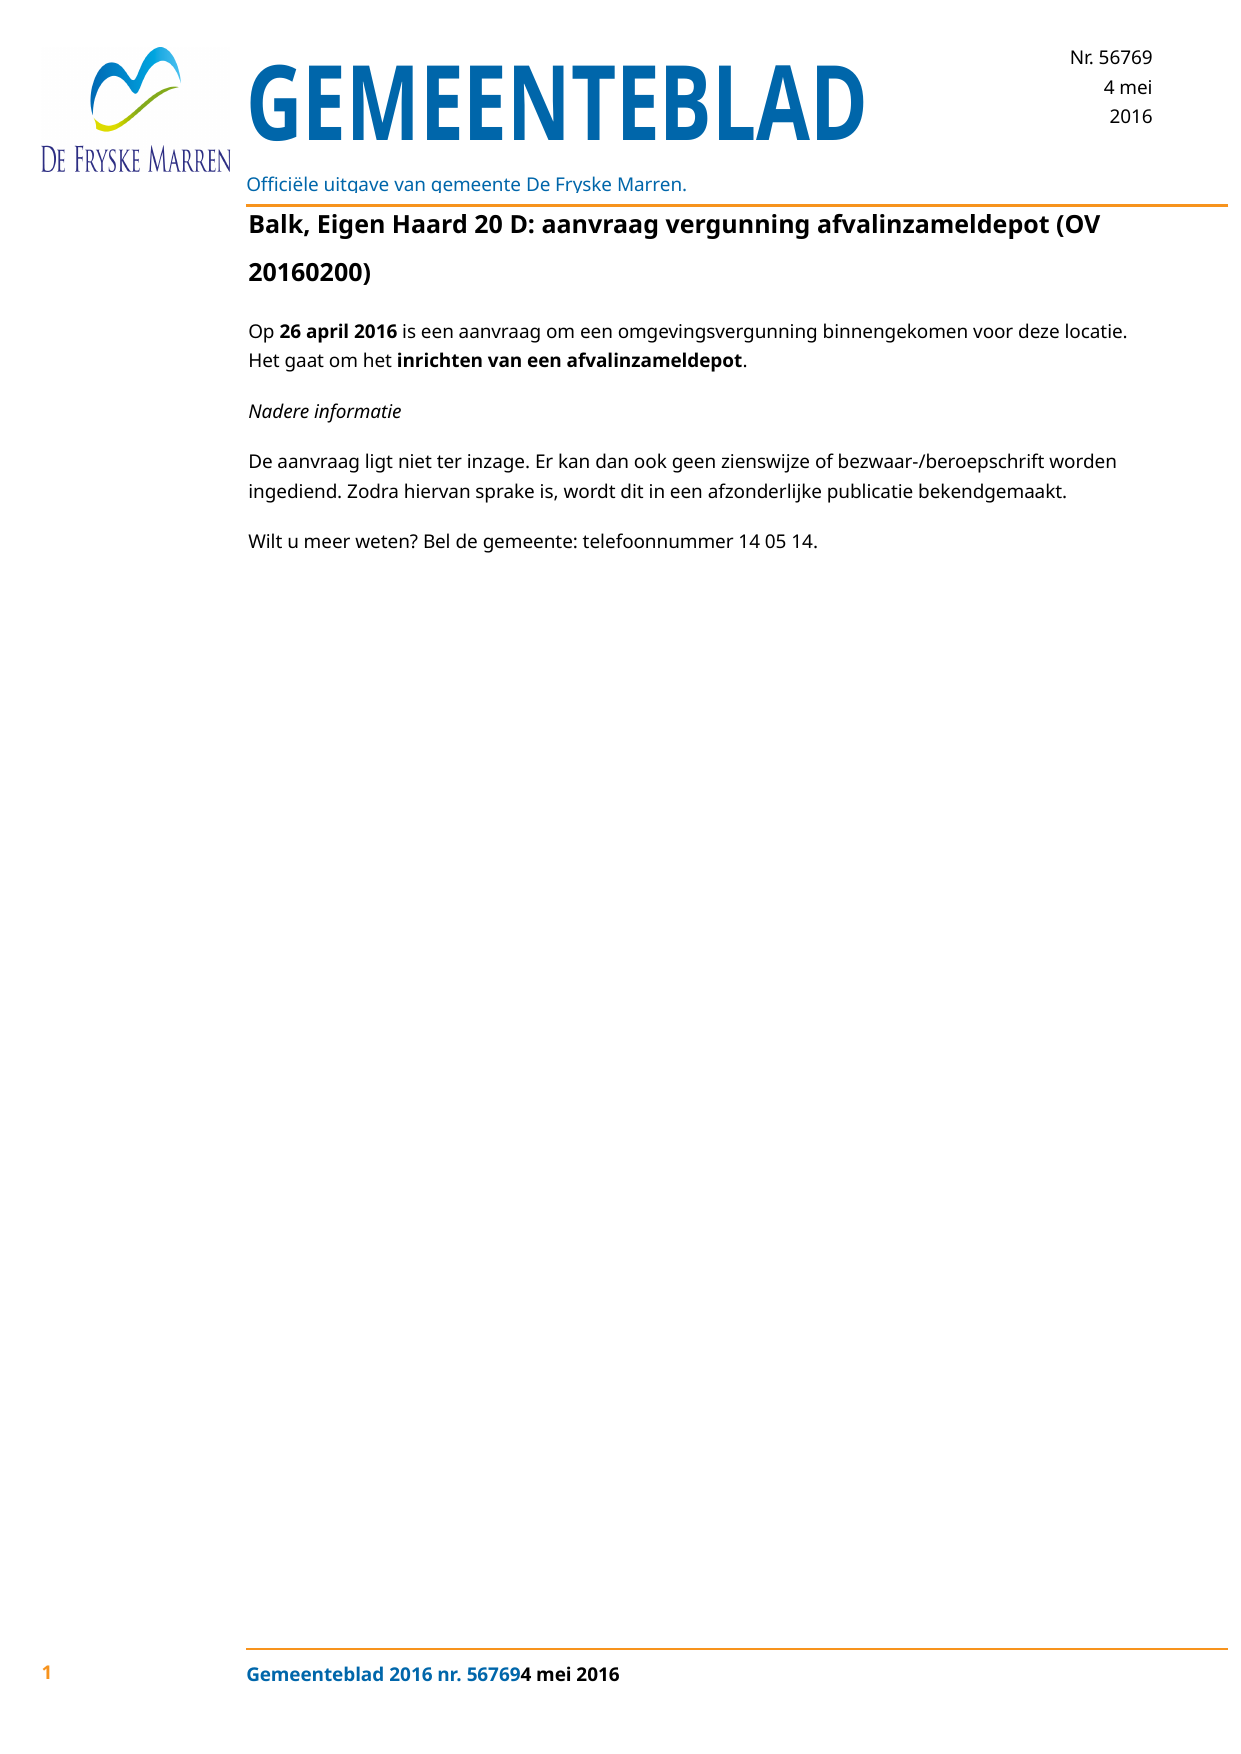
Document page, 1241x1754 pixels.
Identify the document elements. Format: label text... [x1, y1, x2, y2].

text Op 26 april 2016 is een aanvraag om een omgevingsvergunning binnengekomen voor deze locatie. Het gaat om het inrichten van een afvalinzameldepot. [248, 318, 1152, 373]
text Nadere informatie [248, 398, 1152, 424]
text De aanvraag ligt niet ter inzage. Er kan dan ook geen zienswijze of bezwaar-/beroepschrift worden ingediend. Zodra hiervan sprake is, wordt dit in een afzonderlijke publicatie bekendgemaakt. [248, 448, 1152, 504]
picture [41, 47, 231, 172]
text Balk, Eigen Haard 20 D: aanvraag vergunning afvalinzameldepot (OV 20160200) [248, 207, 1152, 288]
text Wilt u meer weten? Bel de gemeente: telefoonnummer 14 05 14. [248, 528, 1152, 554]
